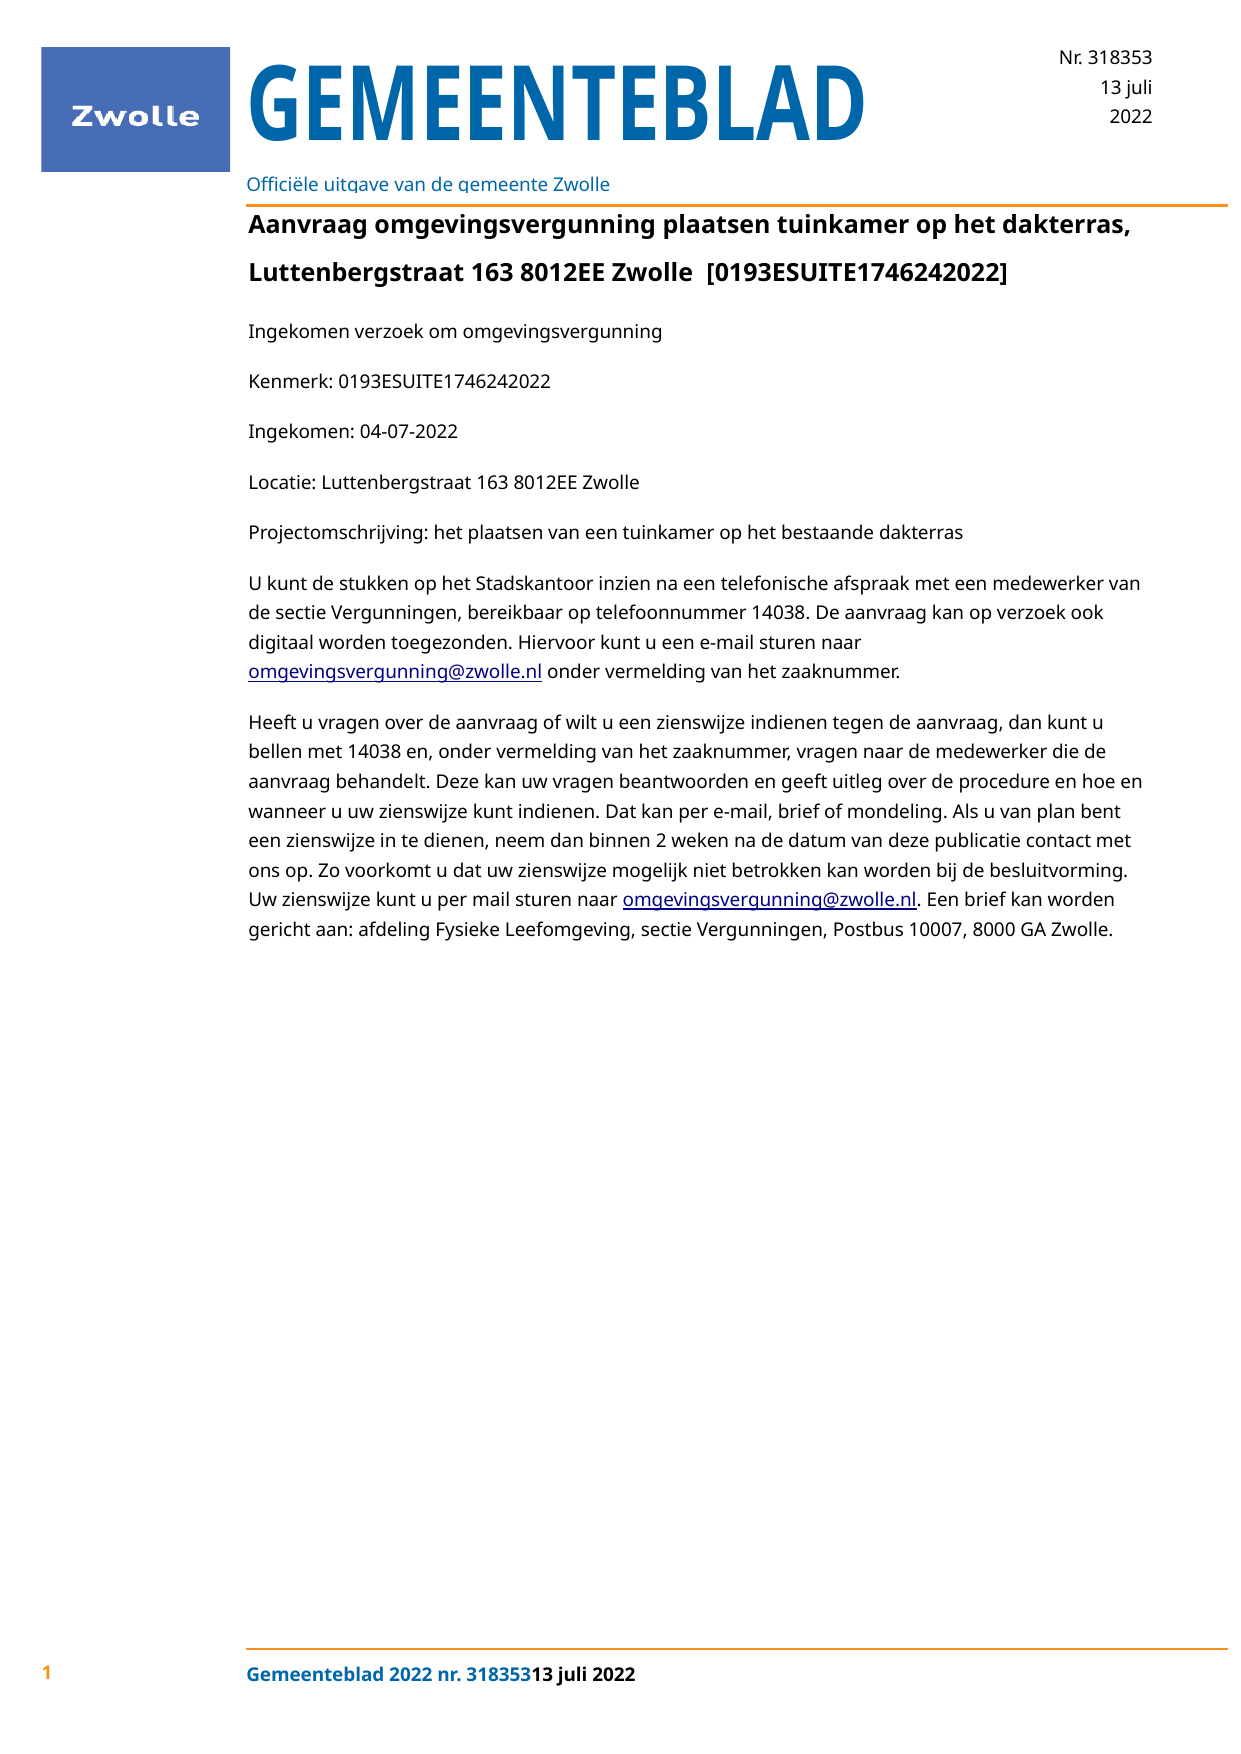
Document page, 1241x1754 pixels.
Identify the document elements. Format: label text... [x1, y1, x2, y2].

text Ingekomen: 04-07-2022 [248, 419, 1152, 444]
text Locatie: Luttenbergstraat 163 8012EE Zwolle [248, 469, 1152, 495]
text Ingekomen verzoek om omgevingsvergunning [248, 318, 1152, 344]
text Projectomschrijving: het plaatsen van een tuinkamer op het bestaande dakterras [248, 519, 1152, 545]
text U kunt de stukken op het Stadskantoor inzien na een telefonische afspraak met een medewerker van de sectie Vergunningen, bereikbaar op telefoonnummer 14038. De aanvraag kan op verzoek ook digitaal worden toegezonden. Hiervoor kunt u een e-mail sturen naar omgevingsvergunning@zwolle.nl onder vermelding van het zaaknummer. [248, 570, 1152, 684]
picture [41, 47, 231, 172]
text Kenmerk: 0193ESUITE1746242022 [248, 368, 1152, 394]
text Aanvraag omgevingsvergunning plaatsen tuinkamer op het dakterras, Luttenbergstraat 163 8012EE Zwolle [0193ESUITE1746242022] [248, 207, 1152, 288]
text Heeft u vragen over de aanvraag of wilt u een zienswijze indienen tegen de aanvraag, dan kunt u bellen met 14038 en, onder vermelding van het zaaknummer, vragen naar de medewerker die de aanvraag behandelt. Deze kan uw vragen beantwoorden en geeft uitleg over de procedure en hoe en wanneer u uw zienswijze kunt indienen. Dat kan per e-mail, brief of mondeling. Als u van plan bent een zienswijze in te dienen, neem dan binnen 2 weken na de datum van deze publicatie contact met ons op. Zo voorkomt u dat uw zienswijze mogelijk niet betrokken kan worden bij de besluitvorming. Uw zienswijze kunt u per mail sturen naar omgevingsvergunning@zwolle.nl. Een brief kan worden gericht aan: afdeling Fysieke Leefomgeving, sectie Vergunningen, Postbus 10007, 8000 GA Zwolle. [248, 709, 1152, 942]
